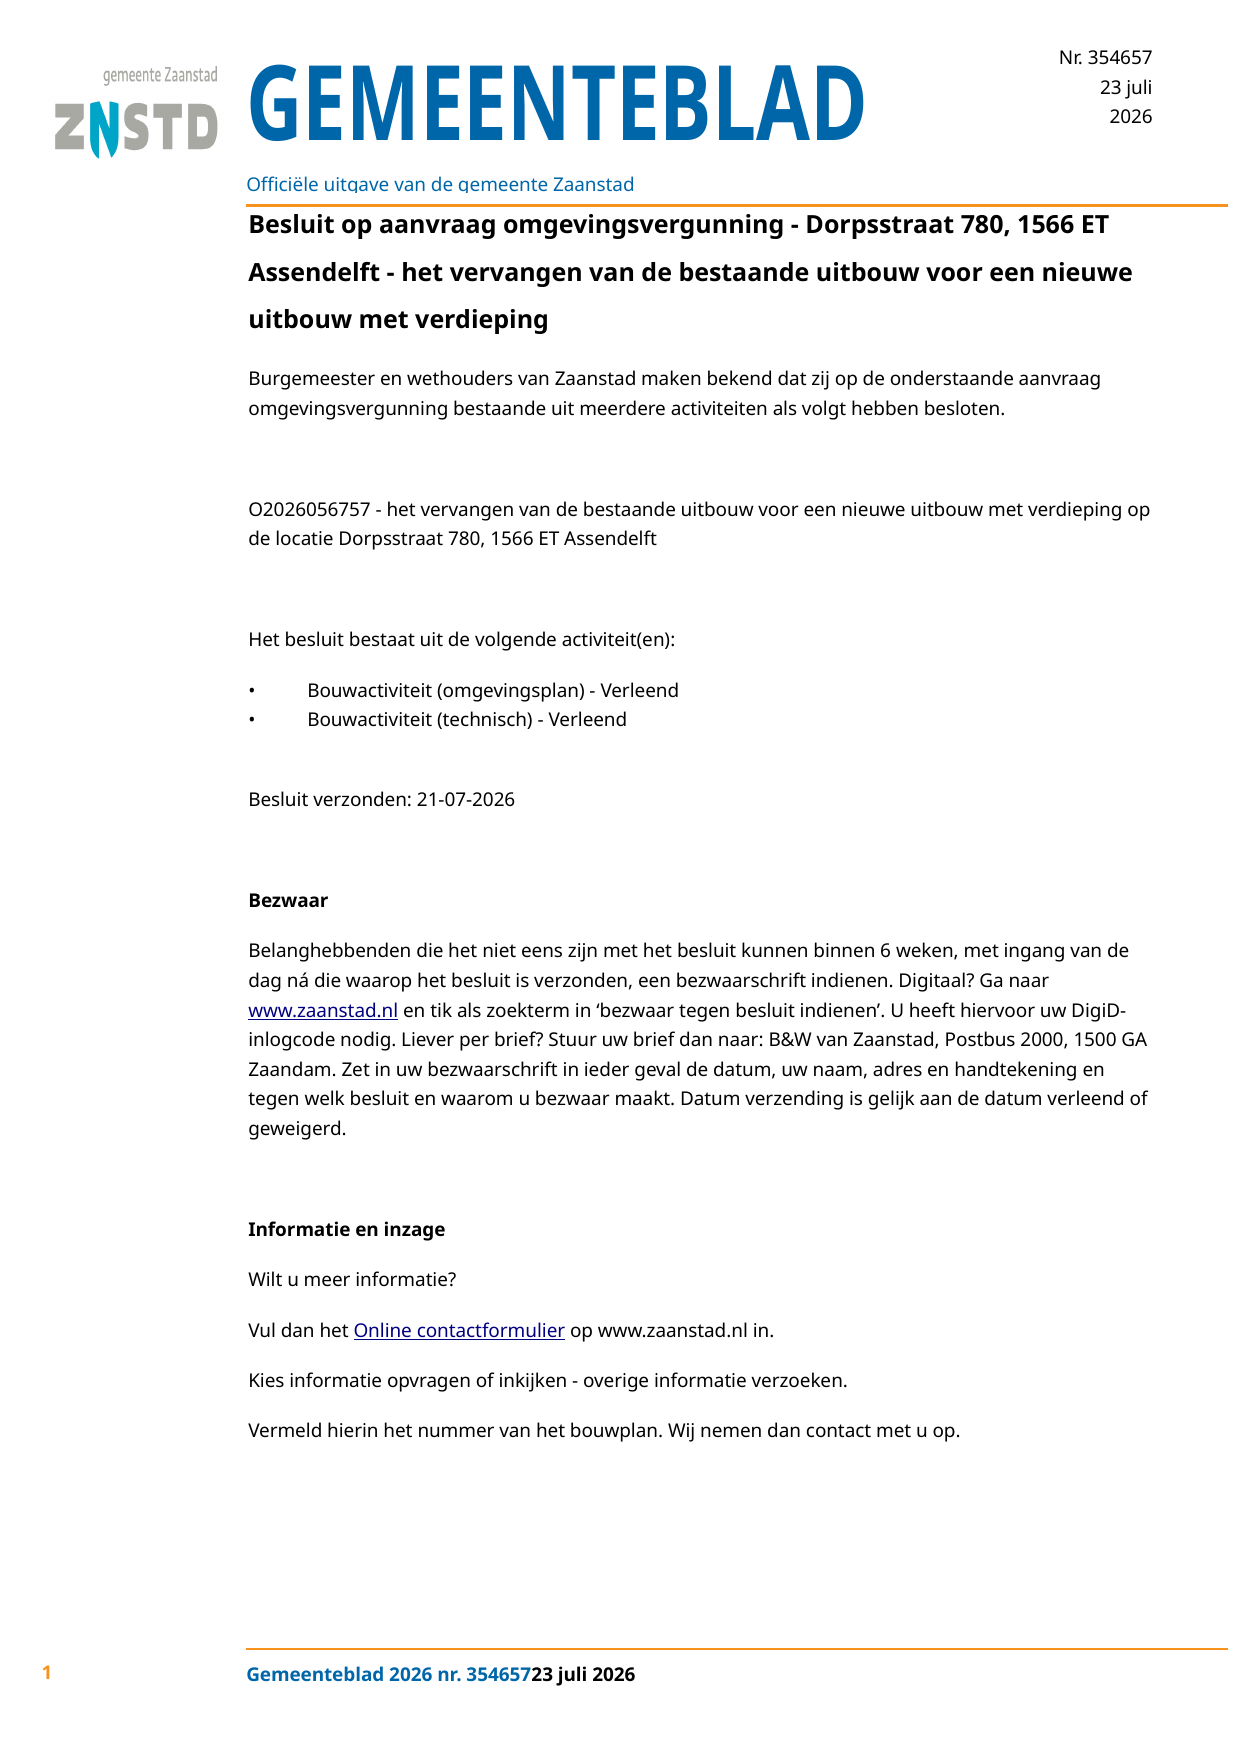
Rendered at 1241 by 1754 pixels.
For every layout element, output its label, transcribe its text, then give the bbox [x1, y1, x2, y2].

text Besluit verzonden: 21-07-2026 [248, 786, 1152, 812]
text Vul dan het Online contactformulier op www.zaanstad.nl in. [248, 1317, 1152, 1342]
text Wilt u meer informatie? [248, 1266, 1152, 1292]
text Burgemeester en wethouders van Zaanstad maken bekend dat zij op de onderstaande aanvraag omgevingsvergunning bestaande uit meerdere activiteiten als volgt hebben besloten. [248, 366, 1152, 421]
text Informatie en inzage [248, 1216, 1152, 1242]
list Bouwactiviteit (omgevingsplan) - Verleend [248, 677, 1152, 702]
text Het besluit bestaat uit de volgende activiteit(en): [248, 626, 1152, 652]
text Belanghebbenden die het niet eens zijn met het besluit kunnen binnen 6 weken, met ingang van de dag ná die waarop het besluit is verzonden, een bezwaarschrift indienen. Digitaal? Ga naar www.zaanstad.nl en tik als zoekterm in ‘bezwaar tegen besluit indienen’. U heeft hiervoor uw DigiD-inlogcode nodig. Liever per brief? Stuur uw brief dan naar: B&W van Zaanstad, Postbus 2000, 1500 GA Zaandam. Zet in uw bezwaarschrift in ieder geval de datum, uw naam, adres en handtekening en tegen welk besluit en waarom u bezwaar maakt. Datum verzending is gelijk aan de datum verleend of geweigerd. [248, 938, 1152, 1141]
picture [41, 47, 231, 172]
text O2026056757 - het vervangen van de bestaande uitbouw voor een nieuwe uitbouw met verdieping op de locatie Dorpsstraat 780, 1566 ET Assendelft [248, 496, 1152, 551]
text Vermeld hierin het nummer van het bouwplan. Wij nemen dan contact met u op. [248, 1418, 1152, 1443]
text Besluit op aanvraag omgevingsvergunning - Dorpsstraat 780, 1566 ET Assendelft - het vervangen van de bestaande uitbouw voor een nieuwe uitbouw met verdieping [248, 207, 1152, 336]
list Bouwactiviteit (technisch) - Verleend [248, 706, 1152, 732]
text Bezwaar [248, 887, 1152, 913]
text Kies informatie opvragen of inkijken - overige informatie verzoeken. [248, 1367, 1152, 1393]
